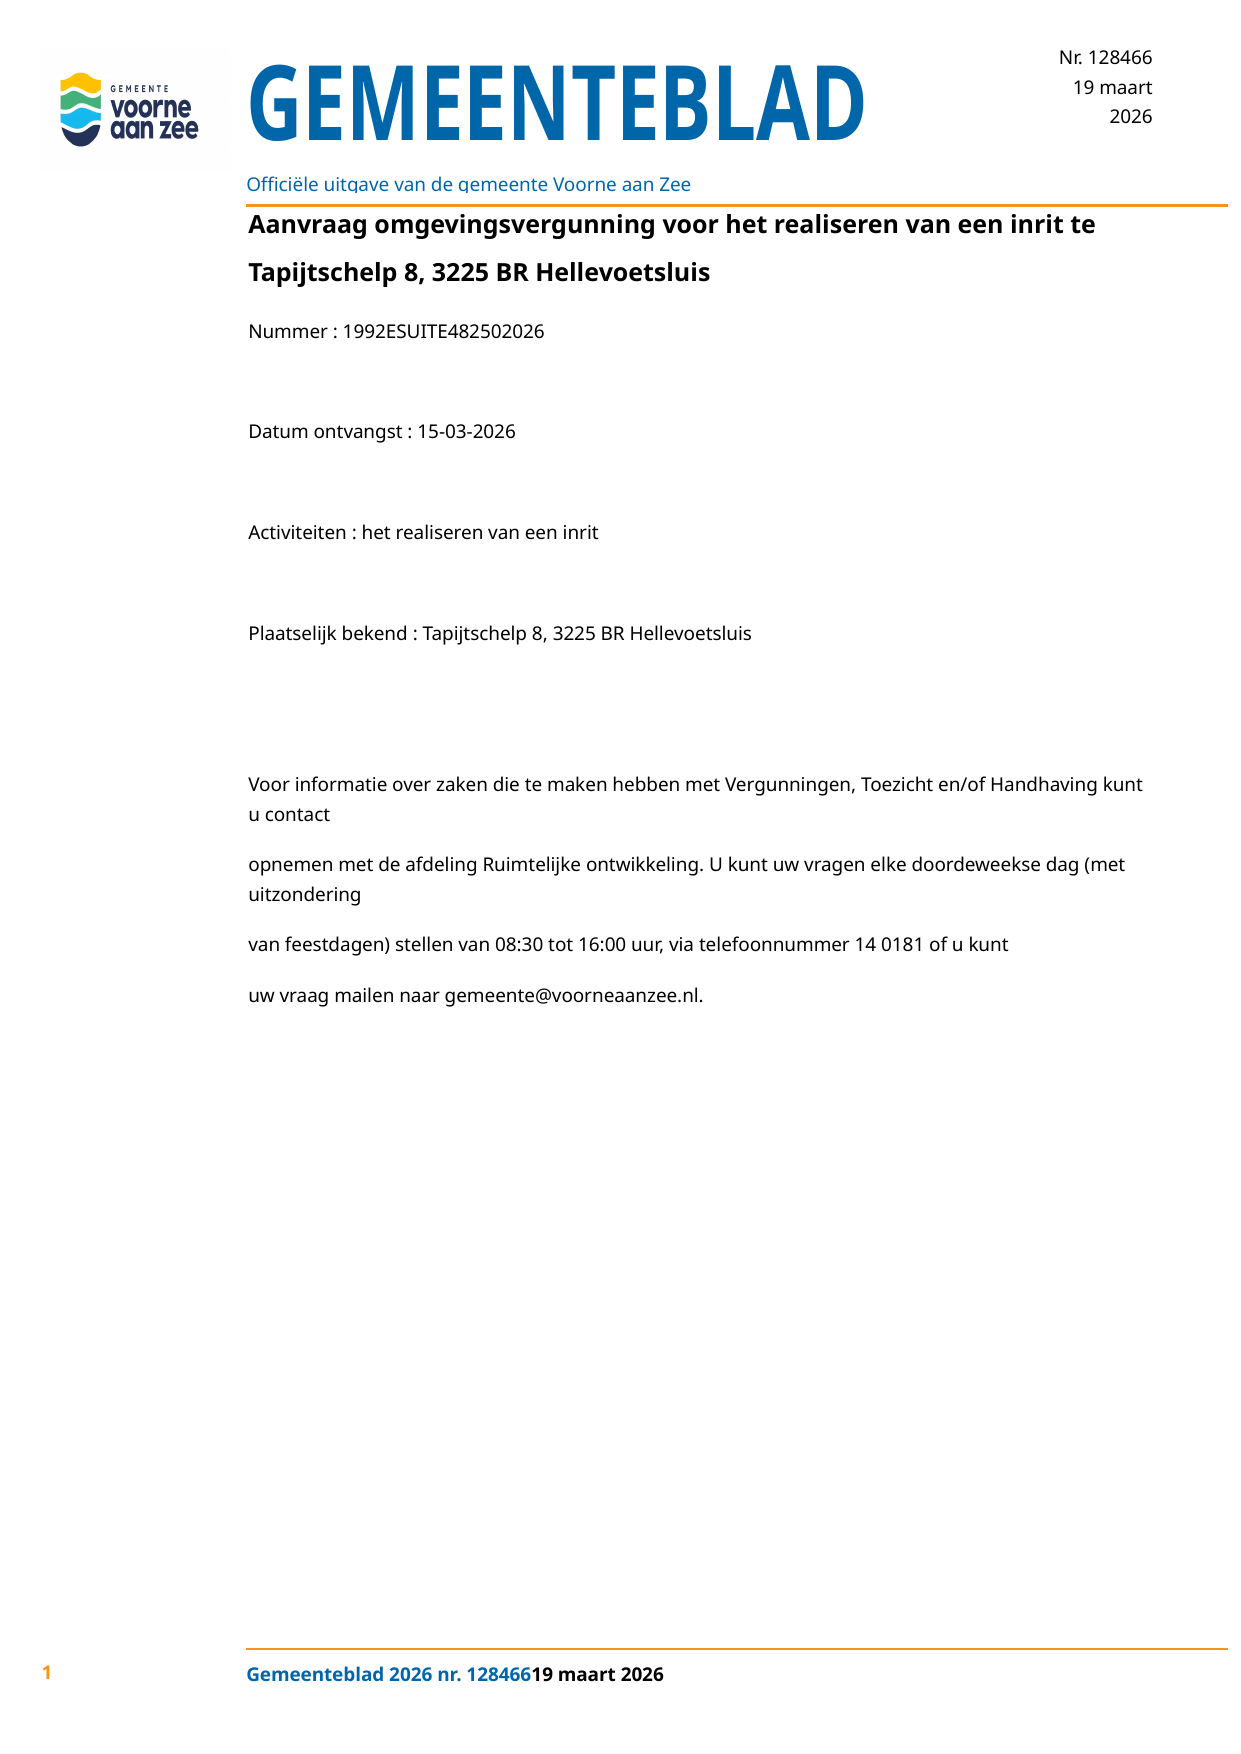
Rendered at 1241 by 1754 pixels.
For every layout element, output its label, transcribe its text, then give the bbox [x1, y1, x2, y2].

text Nummer : 1992ESUITE482502026 [248, 318, 1152, 344]
text Activiteiten : het realiseren van een inrit [248, 519, 1152, 545]
text van feestdagen) stellen van 08:30 tot 16:00 uur, via telefoonnummer 14 0181 of u kunt [248, 932, 1152, 957]
text uw vraag mailen naar gemeente@voorneaanzee.nl. [248, 982, 1152, 1008]
text opnemen met de afdeling Ruimtelijke ontwikkeling. U kunt uw vragen elke doordeweekse dag (met uitzondering [248, 852, 1152, 907]
picture [41, 47, 231, 172]
text Aanvraag omgevingsvergunning voor het realiseren van een inrit te Tapijtschelp 8, 3225 BR Hellevoetsluis [248, 207, 1152, 288]
text Datum ontvangst : 15-03-2026 [248, 419, 1152, 444]
text Voor informatie over zaken die te maken hebben met Vergunningen, Toezicht en/of Handhaving kunt u contact [248, 772, 1152, 827]
text Plaatselijk bekend : Tapijtschelp 8, 3225 BR Hellevoetsluis [248, 620, 1152, 646]
